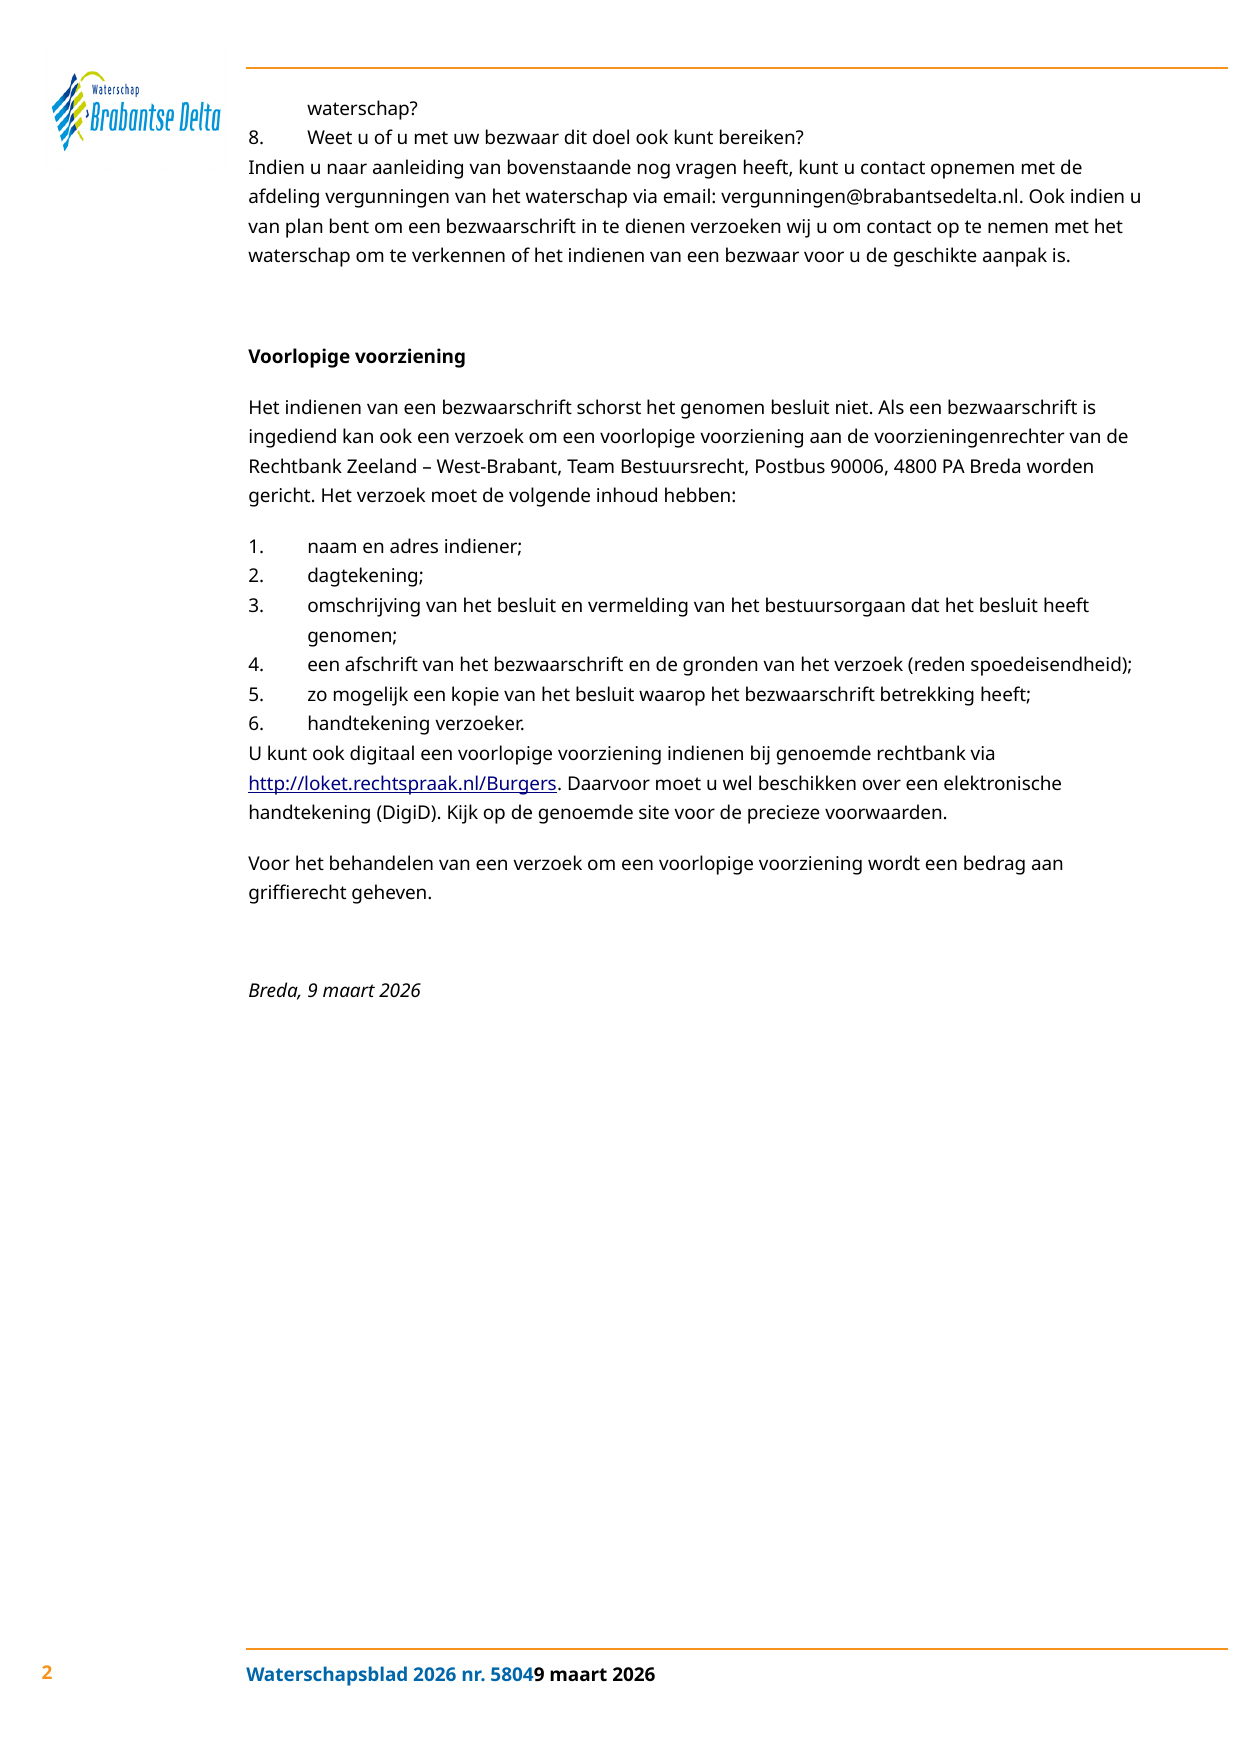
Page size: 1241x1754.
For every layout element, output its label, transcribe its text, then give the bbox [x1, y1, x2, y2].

text Breda, 9 maart 2026 [248, 978, 1152, 1003]
list zo mogelijk een kopie van het besluit waarop het bezwaarschrift betrekking heeft; [248, 681, 1152, 707]
list naam en adres indiener; [248, 533, 1152, 559]
text U kunt ook digitaal een voorlopige voorziening indienen bij genoemde rechtbank via http://loket.rechtspraak.nl/Burgers. Daarvoor moet u wel beschikken over een elektronische handtekening (DigiD). Kijk op de genoemde site voor de precieze voorwaarden. [248, 740, 1152, 825]
text Voorlopige voorziening [248, 343, 1152, 369]
list dagtekening; [248, 563, 1152, 588]
text Het indienen van een bezwaarschrift schorst het genomen besluit niet. Als een bezwaarschrift is ingediend kan ook een verzoek om een voorlopige voorziening aan de voorzieningenrechter van de Rechtbank Zeeland – West-Brabant, Team Bestuursrecht, Postbus 90006, 4800 PA Breda worden gericht. Het verzoek moet de volgende inhoud hebben: [248, 394, 1152, 508]
list handtekening verzoeker. [248, 711, 1152, 736]
list waterschap? [248, 95, 1152, 121]
list een afschrift van het bezwaarschrift en de gronden van het verzoek (reden spoedeisendheid); [248, 651, 1152, 677]
picture [41, 47, 231, 172]
list omschrijving van het besluit en vermelding van het bestuursorgaan dat het besluit heeft genomen; [248, 592, 1152, 648]
text Voor het behandelen van een verzoek om een voorlopige voorziening wordt een bedrag aan griffierecht geheven. [248, 850, 1152, 905]
text Indien u naar aanleiding van bovenstaande nog vragen heeft, kunt u contact opnemen met de afdeling vergunningen van het waterschap via email: vergunningen@brabantsedelta.nl. Ook indien u van plan bent om een bezwaarschrift in te dienen verzoeken wij u om contact op te nemen met het waterschap om te verkennen of het indienen van een bezwaar voor u de geschikte aanpak is. [248, 154, 1152, 268]
list Weet u of u met uw bezwaar dit doel ook kunt bereiken? [248, 124, 1152, 150]
